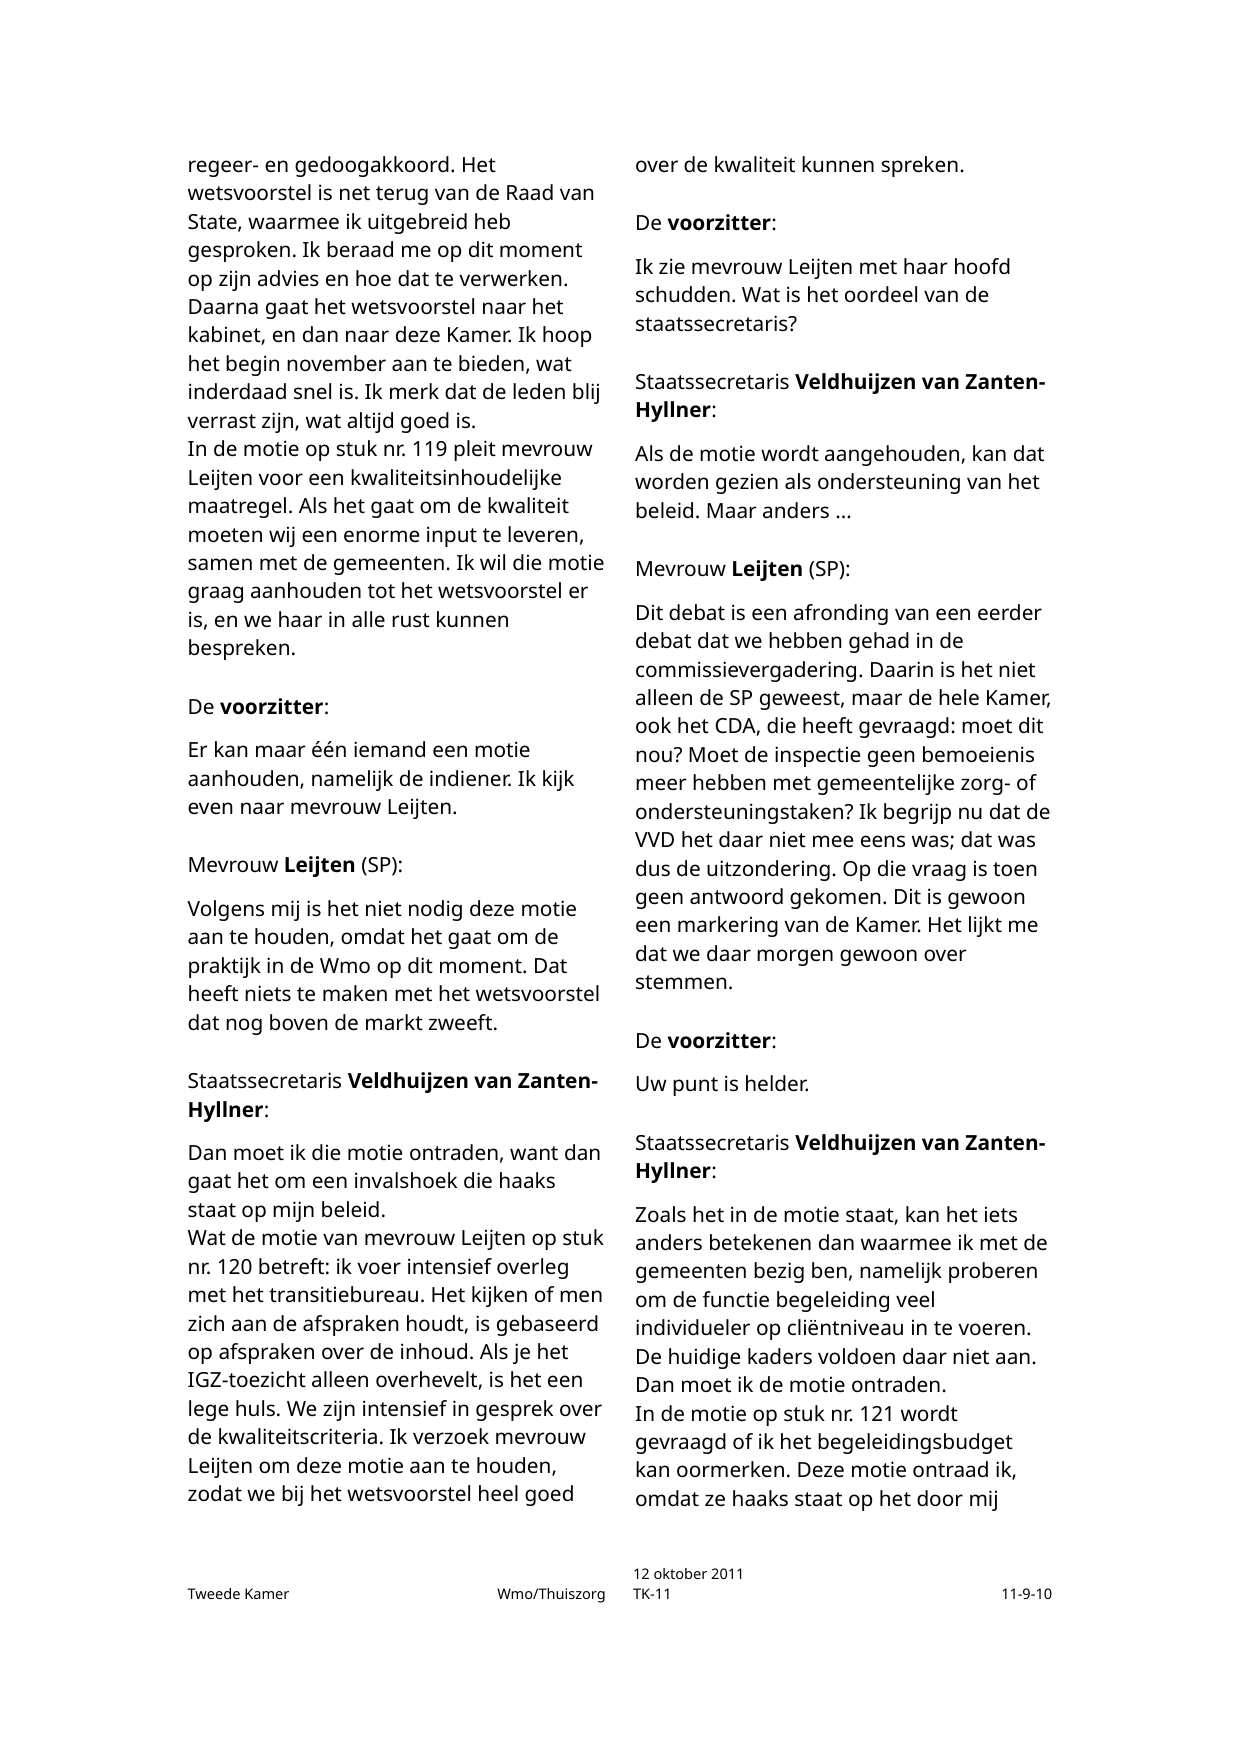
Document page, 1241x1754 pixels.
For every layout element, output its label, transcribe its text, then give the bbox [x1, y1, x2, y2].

text Volgens mij is het niet nodig deze motie aan te houden, omdat het gaat om de praktijk in de Wmo op dit moment. Dat heeft niets te maken met het wetsvoorstel dat nog boven de markt zweeft. [187, 894, 605, 1036]
text Uw punt is helder. [635, 1069, 1053, 1098]
text Staatssecretaris Veldhuijzen van Zanten-Hyllner: [635, 1128, 1053, 1185]
text Wat de motie van mevrouw Leijten op stuk nr. 120 betreft: ik voer intensief overleg met het transitiebureau. Het kijken of men zich aan de afspraken houdt, is gebaseerd op afspraken over de inhoud. Als je het IGZ-toezicht alleen overhevelt, is het een lege huls. We zijn intensief in gesprek over de kwaliteitscriteria. Ik verzoek mevrouw Leijten om deze motie aan te houden, zodat we bij het wetsvoorstel heel goed [187, 1223, 605, 1508]
text In de motie op stuk nr. 119 pleit mevrouw Leijten voor een kwaliteitsinhoudelijke maatregel. Als het gaat om de kwaliteit moeten wij een enorme input te leveren, samen met de gemeenten. Ik wil die motie graag aanhouden tot het wetsvoorstel er is, en we haar in alle rust kunnen bespreken. [187, 434, 605, 662]
text Dan moet ik die motie ontraden, want dan gaat het om een invalshoek die haaks staat op mijn beleid. [187, 1138, 605, 1223]
text Staatssecretaris Veldhuijzen van Zanten-Hyllner: [635, 367, 1053, 424]
text over de kwaliteit kunnen spreken. [635, 150, 1053, 178]
text regeer- en gedoogakkoord. Het wetsvoorstel is net terug van de Raad van State, waarmee ik uitgebreid heb gesproken. Ik beraad me op dit moment op zijn advies en hoe dat te verwerken. Daarna gaat het wetsvoorstel naar het kabinet, en dan naar deze Kamer. Ik hoop het begin november aan te bieden, wat inderdaad snel is. Ik merk dat de leden blij verrast zijn, wat altijd goed is. [187, 150, 605, 434]
text In de motie op stuk nr. 121 wordt gevraagd of ik het begeleidingsbudget kan oormerken. Deze motie ontraad ik, omdat ze haaks staat op het door mij [635, 1399, 1053, 1512]
text De voorzitter: [635, 1026, 1053, 1054]
text Staatssecretaris Veldhuijzen van Zanten-Hyllner: [187, 1066, 605, 1123]
text Zoals het in de motie staat, kan het iets anders betekenen dan waarmee ik met de gemeenten bezig ben, namelijk proberen om de functie begeleiding veel individueler op cliëntniveau in te voeren. De huidige kaders voldoen daar niet aan. Dan moet ik de motie ontraden. [635, 1200, 1053, 1399]
text Mevrouw Leijten (SP): [635, 554, 1053, 583]
text De voorzitter: [187, 692, 605, 720]
text Als de motie wordt aangehouden, kan dat worden gezien als ondersteuning van het beleid. Maar anders … [635, 439, 1053, 524]
text Dit debat is een afronding van een eerder debat dat we hebben gehad in de commissievergadering. Daarin is het niet alleen de SP geweest, maar de hele Kamer, ook het CDA, die heeft gevraagd: moet dit nou? Moet de inspectie geen bemoeienis meer hebben met gemeentelijke zorg- of ondersteuningstaken? Ik begrijp nu dat de VVD het daar niet mee eens was; dat was dus de uitzondering. Op die vraag is toen geen antwoord gekomen. Dit is gewoon een markering van de Kamer. Het lijkt me dat we daar morgen gewoon over stemmen. [635, 598, 1053, 996]
text De voorzitter: [635, 208, 1053, 237]
text Ik zie mevrouw Leijten met haar hoofd schudden. Wat is het oordeel van de staatssecretaris? [635, 252, 1053, 337]
text Mevrouw Leijten (SP): [187, 851, 605, 879]
text Er kan maar één iemand een motie aanhouden, namelijk de indiener. Ik kijk even naar mevrouw Leijten. [187, 735, 605, 821]
